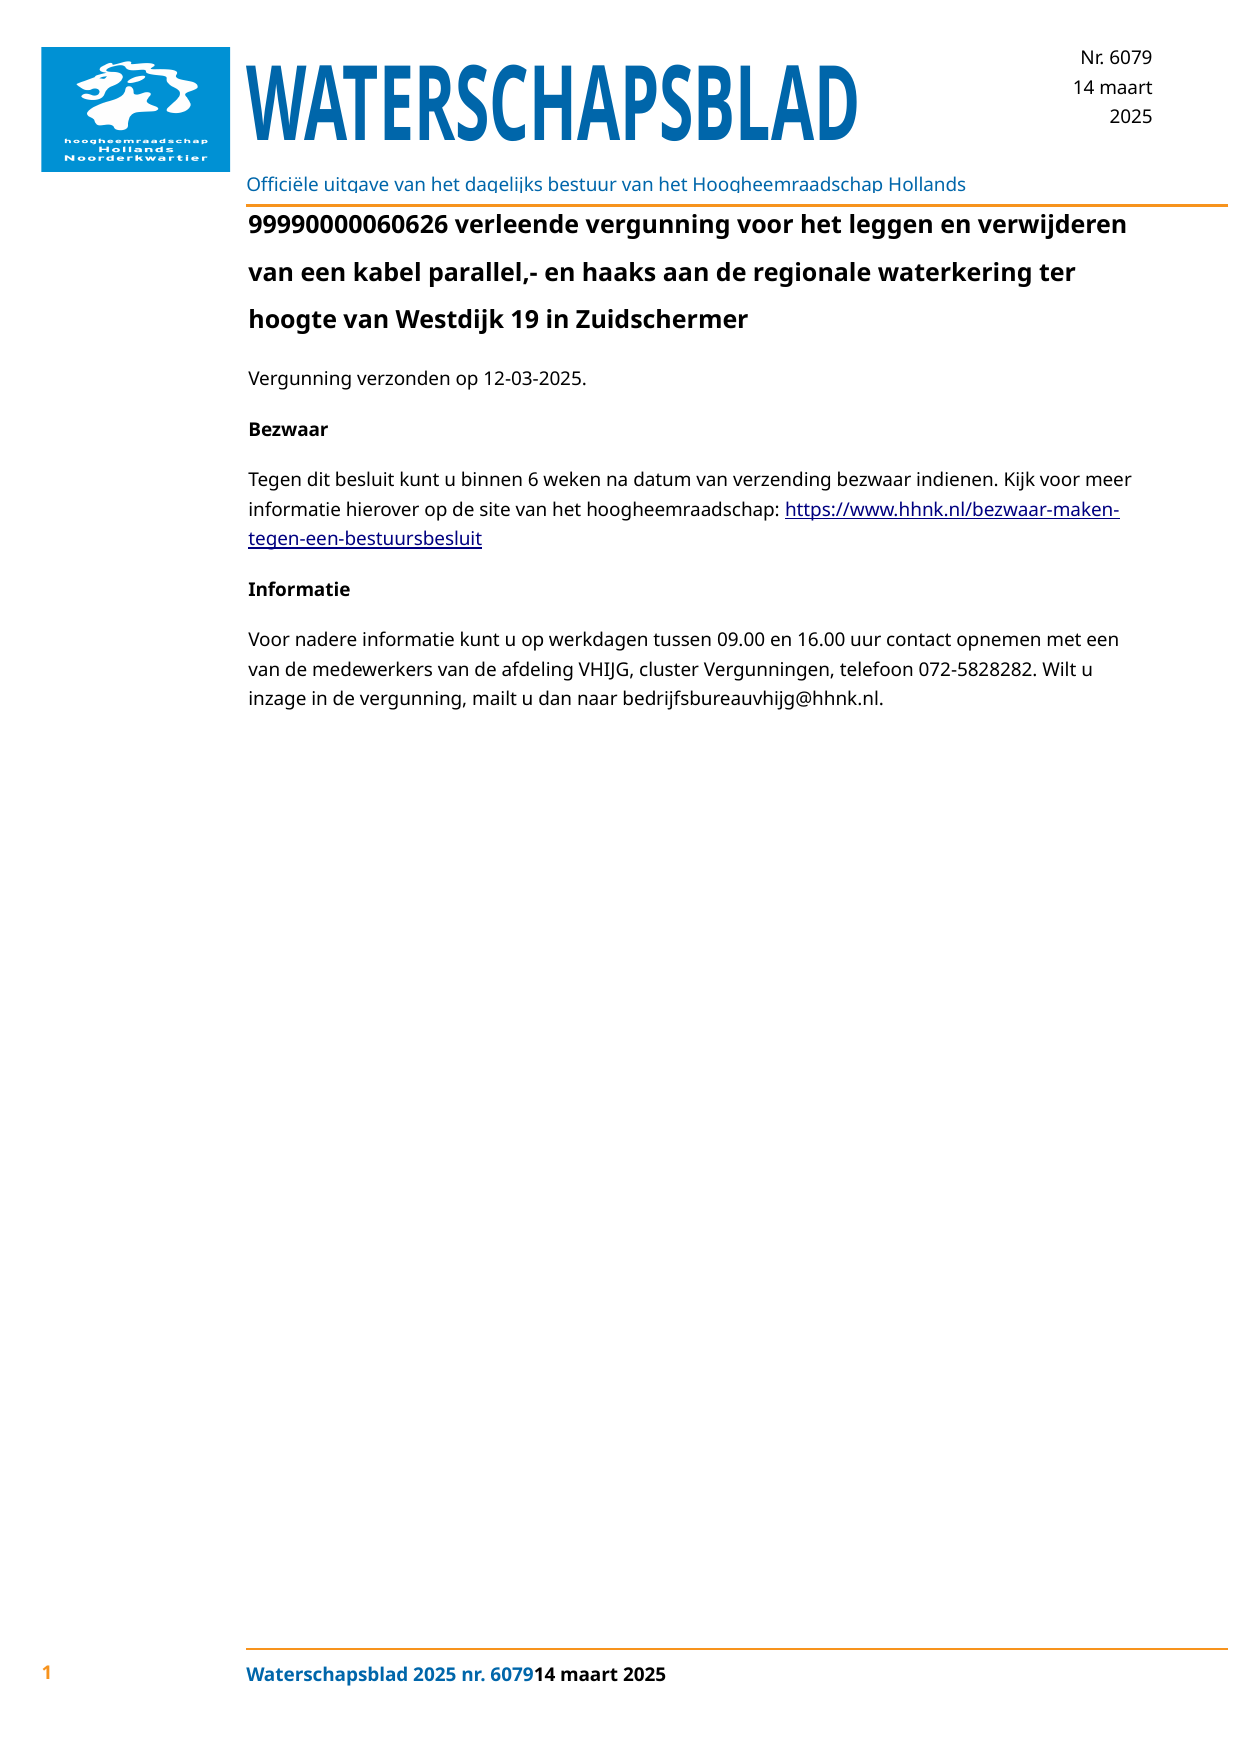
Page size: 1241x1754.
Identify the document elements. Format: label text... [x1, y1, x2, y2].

picture [78, 64, 122, 99]
picture [129, 76, 144, 82]
text Voor nadere informatie kunt u op werkdagen tussen 09.00 en 16.00 uur contact opnemen met een van de medewerkers van de afdeling VHIJG, cluster Vergunningen, telefoon 072-5828282. Wilt u inzage in de vergunning, mailt u dan naar bedrijfsbureauvhijg@hhnk.nl. [248, 626, 1152, 711]
text Informatie [248, 576, 1152, 602]
picture [88, 87, 157, 130]
text 99990000060626 verleende vergunning voor het leggen en verwijderen van een kabel parallel,- en haaks aan de regionale waterkering ter hoogte van Westdijk 19 in Zuidschermer [248, 207, 1152, 336]
text Vergunning verzonden op 12-03-2025. [248, 366, 1152, 391]
picture [118, 62, 197, 112]
text Bezwaar [248, 416, 1152, 442]
text Tegen dit besluit kunt u binnen 6 weken na datum van verzending bezwaar indienen. Kijk voor meer informatie hierover op de site van het hoogheemraadschap: https://www.hhnk.nl/bezwaar-maken-tegen-een-bestuursbesluit [248, 466, 1152, 551]
